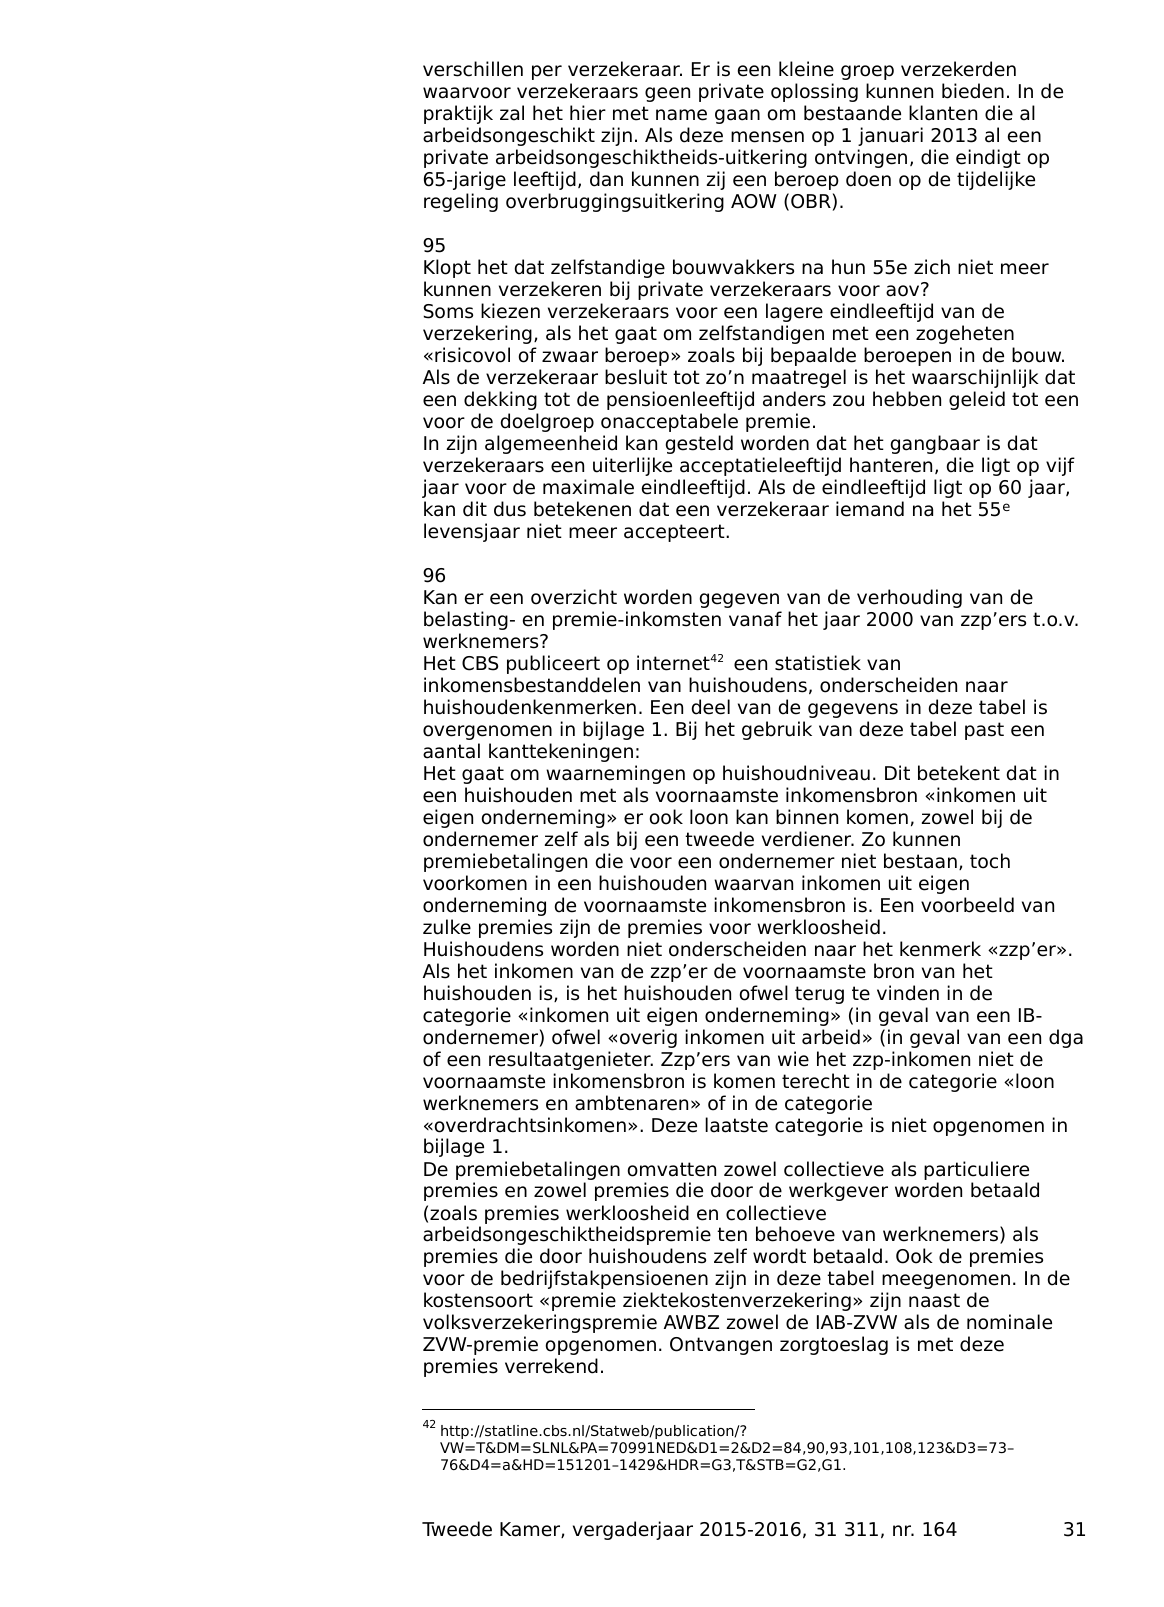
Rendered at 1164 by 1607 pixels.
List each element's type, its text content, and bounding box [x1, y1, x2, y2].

text In zijn algemeenheid kan gesteld worden dat het gangbaar is dat verzekeraars een uiterlijke acceptatieleeftijd hanteren, die ligt op vijf jaar voor de maximale eindleeftijd. Als de eindleeftijd ligt op 60 jaar, kan dit dus betekenen dat een verzekeraar iemand na het 55e levensjaar niet meer accepteert. [422, 433, 1087, 543]
text 96 [422, 565, 1087, 587]
text Kan er een overzicht worden gegeven van de verhouding van de belasting- en premie-inkomsten vanaf het jaar 2000 van zzp’ers t.o.v. werknemers? [422, 587, 1087, 653]
text Klopt het dat zelfstandige bouwvakkers na hun 55e zich niet meer kunnen verzekeren bij private verzekeraars voor aov? [422, 257, 1087, 301]
text De premiebetalingen omvatten zowel collectieve als particuliere premies en zowel premies die door de werkgever worden betaald (zoals premies werkloosheid en collectieve arbeidsongeschiktheidspremie ten behoeve van werknemers) als premies die door huishoudens zelf wordt betaald. Ook de premies voor de bedrijfstakpensioenen zijn in deze tabel meegenomen. In de kostensoort «premie ziektekostenverzekering» zijn naast de volksverzekeringspremie AWBZ zowel de IAB-ZVW als de nominale ZVW-premie opgenomen. Ontvangen zorgtoeslag is met deze premies verrekend. [422, 1158, 1087, 1378]
text Soms kiezen verzekeraars voor een lagere eindleeftijd van de verzekering, als het gaat om zelfstandigen met een zogeheten «risicovol of zwaar beroep» zoals bij bepaalde beroepen in de bouw. Als de verzekeraar besluit tot zo’n maatregel is het waarschijnlijk dat een dekking tot de pensioenleeftijd anders zou hebben geleid tot een voor de doelgroep onacceptabele premie. [422, 301, 1087, 433]
text Het gaat om waarnemingen op huishoudniveau. Dit betekent dat in een huishouden met als voornaamste inkomensbron «inkomen uit eigen onderneming» er ook loon kan binnen komen, zowel bij de ondernemer zelf als bij een tweede verdiener. Zo kunnen premiebetalingen die voor een ondernemer niet bestaan, toch voorkomen in een huishouden waarvan inkomen uit eigen onderneming de voornaamste inkomensbron is. Een voorbeeld van zulke premies zijn de premies voor werkloosheid. [422, 763, 1087, 939]
text 95 [422, 235, 1087, 257]
text Huishoudens worden niet onderscheiden naar het kenmerk «zzp’er». Als het inkomen van de zzp’er de voornaamste bron van het huishouden is, is het huishouden ofwel terug te vinden in de categorie «inkomen uit eigen onderneming» (in geval van een IB-ondernemer) ofwel «overig inkomen uit arbeid» (in geval van een dga of een resultaatgenieter. Zzp’ers van wie het zzp-inkomen niet de voornaamste inkomensbron is komen terecht in de categorie «loon werknemers en ambtenaren» of in de categorie «overdrachtsinkomen». Deze laatste categorie is niet opgenomen in bijlage 1. [422, 939, 1087, 1158]
text http://statline.cbs.nl/Statweb/publication/?VW=T&DM=SLNL&PA=70991NED&D1=2&D2=84,90,93,101,108,123&D3=73–76&D4=a&HD=151201–1429&HDR=G3,T&STB=G2,G1. [422, 1418, 1087, 1474]
text Het CBS publiceert op internet een statistiek van inkomensbestanddelen van huishoudens, onderscheiden naar huishoudenkenmerken. Een deel van de gegevens in deze tabel is overgenomen in bijlage 1. Bij het gebruik van deze tabel past een aantal kanttekeningen: [422, 653, 1087, 763]
text verschillen per verzekeraar. Er is een kleine groep verzekerden waarvoor verzekeraars geen private oplossing kunnen bieden. In de praktijk zal het hier met name gaan om bestaande klanten die al arbeidsongeschikt zijn. Als deze mensen op 1 januari 2013 al een private arbeidsongeschiktheids-uitkering ontvingen, die eindigt op 65-jarige leeftijd, dan kunnen zij een beroep doen op de tijdelijke regeling overbruggingsuitkering AOW (OBR). [422, 59, 1087, 213]
